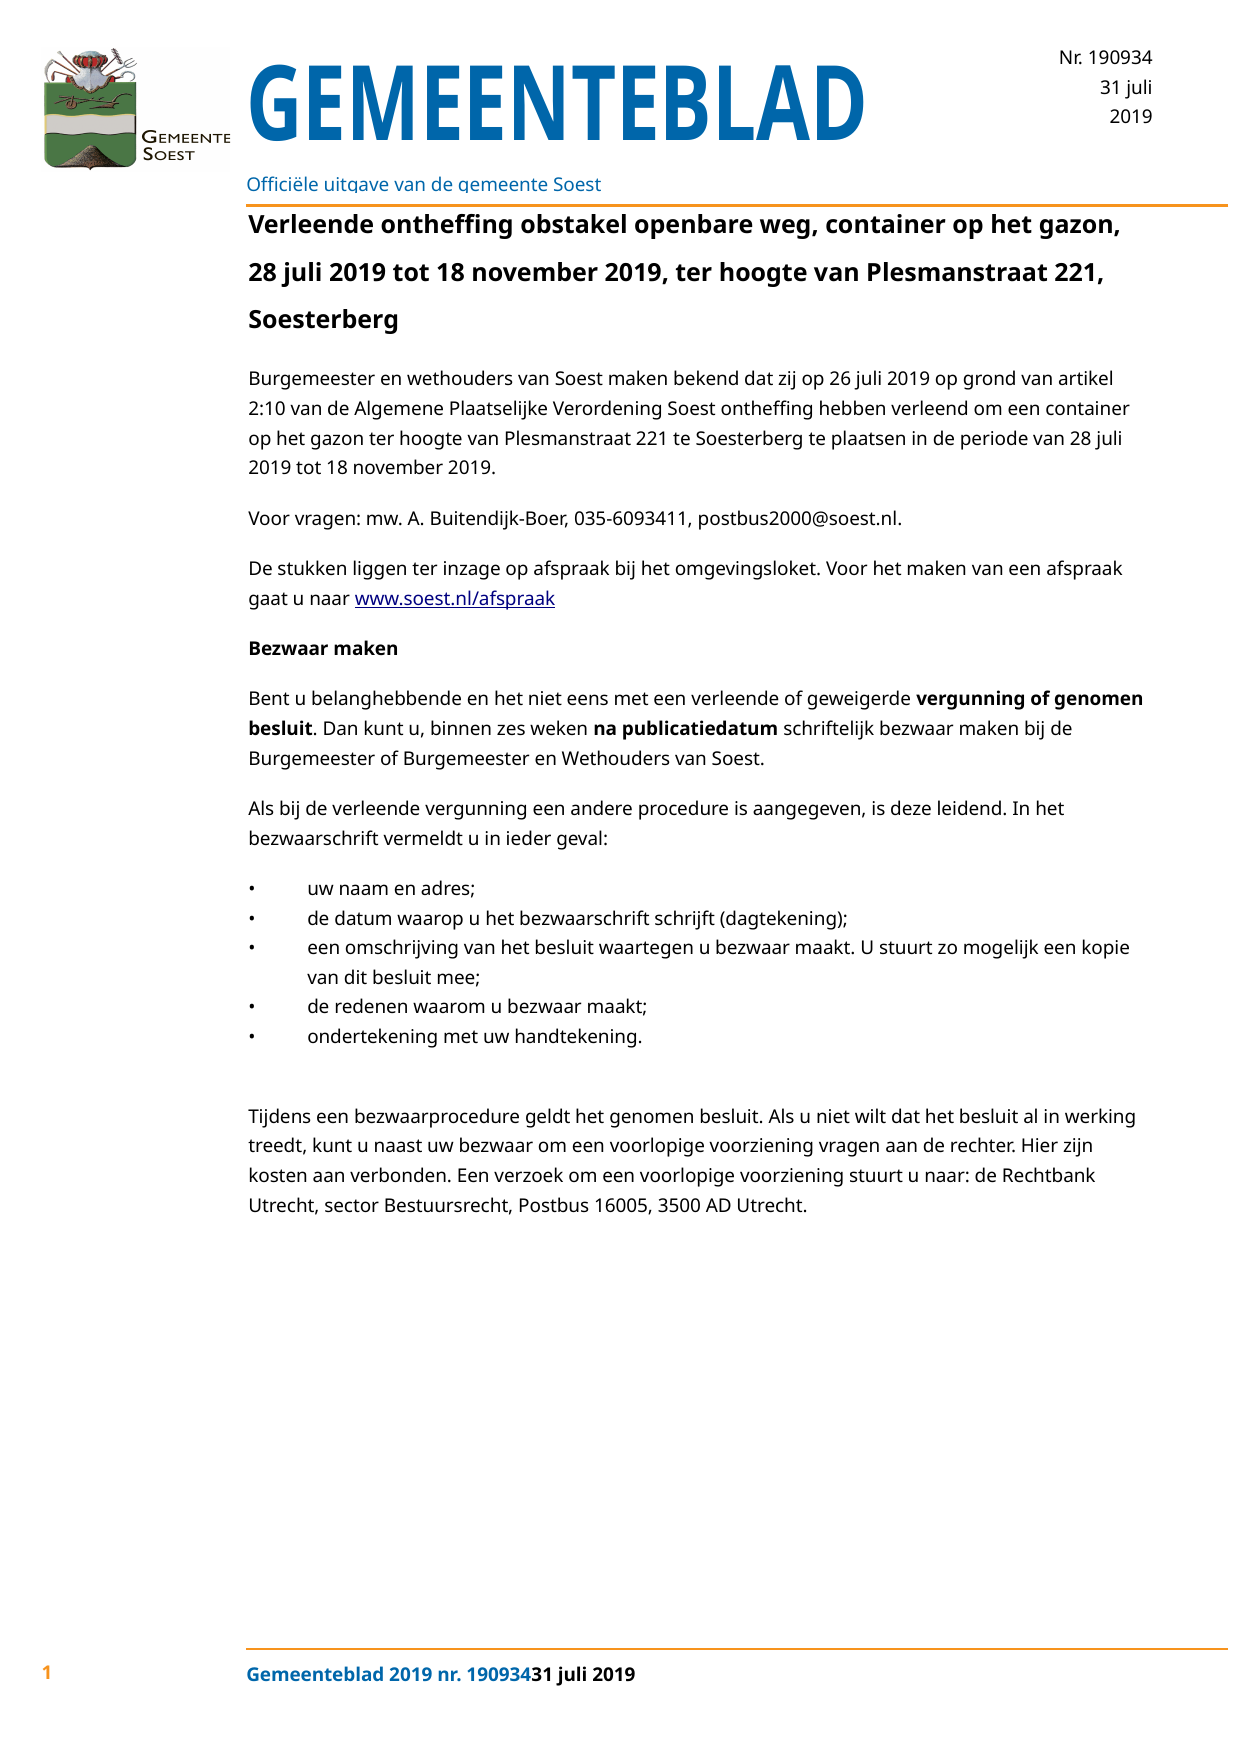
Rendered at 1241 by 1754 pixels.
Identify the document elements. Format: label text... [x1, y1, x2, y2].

list een omschrijving van het besluit waartegen u bezwaar maakt. U stuurt zo mogelijk een kopie van dit besluit mee; [248, 934, 1152, 989]
list de redenen waarom u bezwaar maakt; [248, 993, 1152, 1019]
text Tijdens een bezwaarprocedure geldt het genomen besluit. Als u niet wilt dat het besluit al in werking treedt, kunt u naast uw bezwaar om een voorlopige voorziening vragen aan de rechter. Hier zijn kosten aan verbonden. Een verzoek om een voorlopige voorziening stuurt u naar: de Rechtbank Utrecht, sector Bestuursrecht, Postbus 16005, 3500 AD Utrecht. [248, 1103, 1152, 1217]
list ondertekening met uw handtekening. [248, 1023, 1152, 1049]
list uw naam en adres; [248, 875, 1152, 901]
text Burgemeester en wethouders van Soest maken bekend dat zij op 26 juli 2019 op grond van artikel 2:10 van de Algemene Plaatselijke Verordening Soest ontheffing hebben verleend om een container op het gazon ter hoogte van Plesmanstraat 221 te Soesterberg te plaatsen in de periode van 28 juli 2019 tot 18 november 2019. [248, 366, 1152, 480]
text Bezwaar maken [248, 635, 1152, 661]
text Verleende ontheffing obstakel openbare weg, container op het gazon, 28 juli 2019 tot 18 november 2019, ter hoogte van Plesmanstraat 221, Soesterberg [248, 207, 1152, 336]
list de datum waarop u het bezwaarschrift schrijft (dagtekening); [248, 905, 1152, 930]
text De stukken liggen ter inzage op afspraak bij het omgevingsloket. Voor het maken van een afspraak gaat u naar www.soest.nl/afspraak [248, 555, 1152, 610]
text Voor vragen: mw. A. Buitendijk-Boer, 035-6093411, postbus2000@soest.nl. [248, 505, 1152, 530]
text Als bij de verleende vergunning een andere procedure is aangegeven, is deze leidend. In het bezwaarschrift vermeldt u in ieder geval: [248, 795, 1152, 850]
text Bent u belanghebbende en het niet eens met een verleende of geweigerde vergunning of genomen besluit. Dan kunt u, binnen zes weken na publicatiedatum schriftelijk bezwaar maken bij de Burgemeester of Burgemeester en Wethouders van Soest. [248, 686, 1152, 770]
picture [41, 47, 231, 172]
